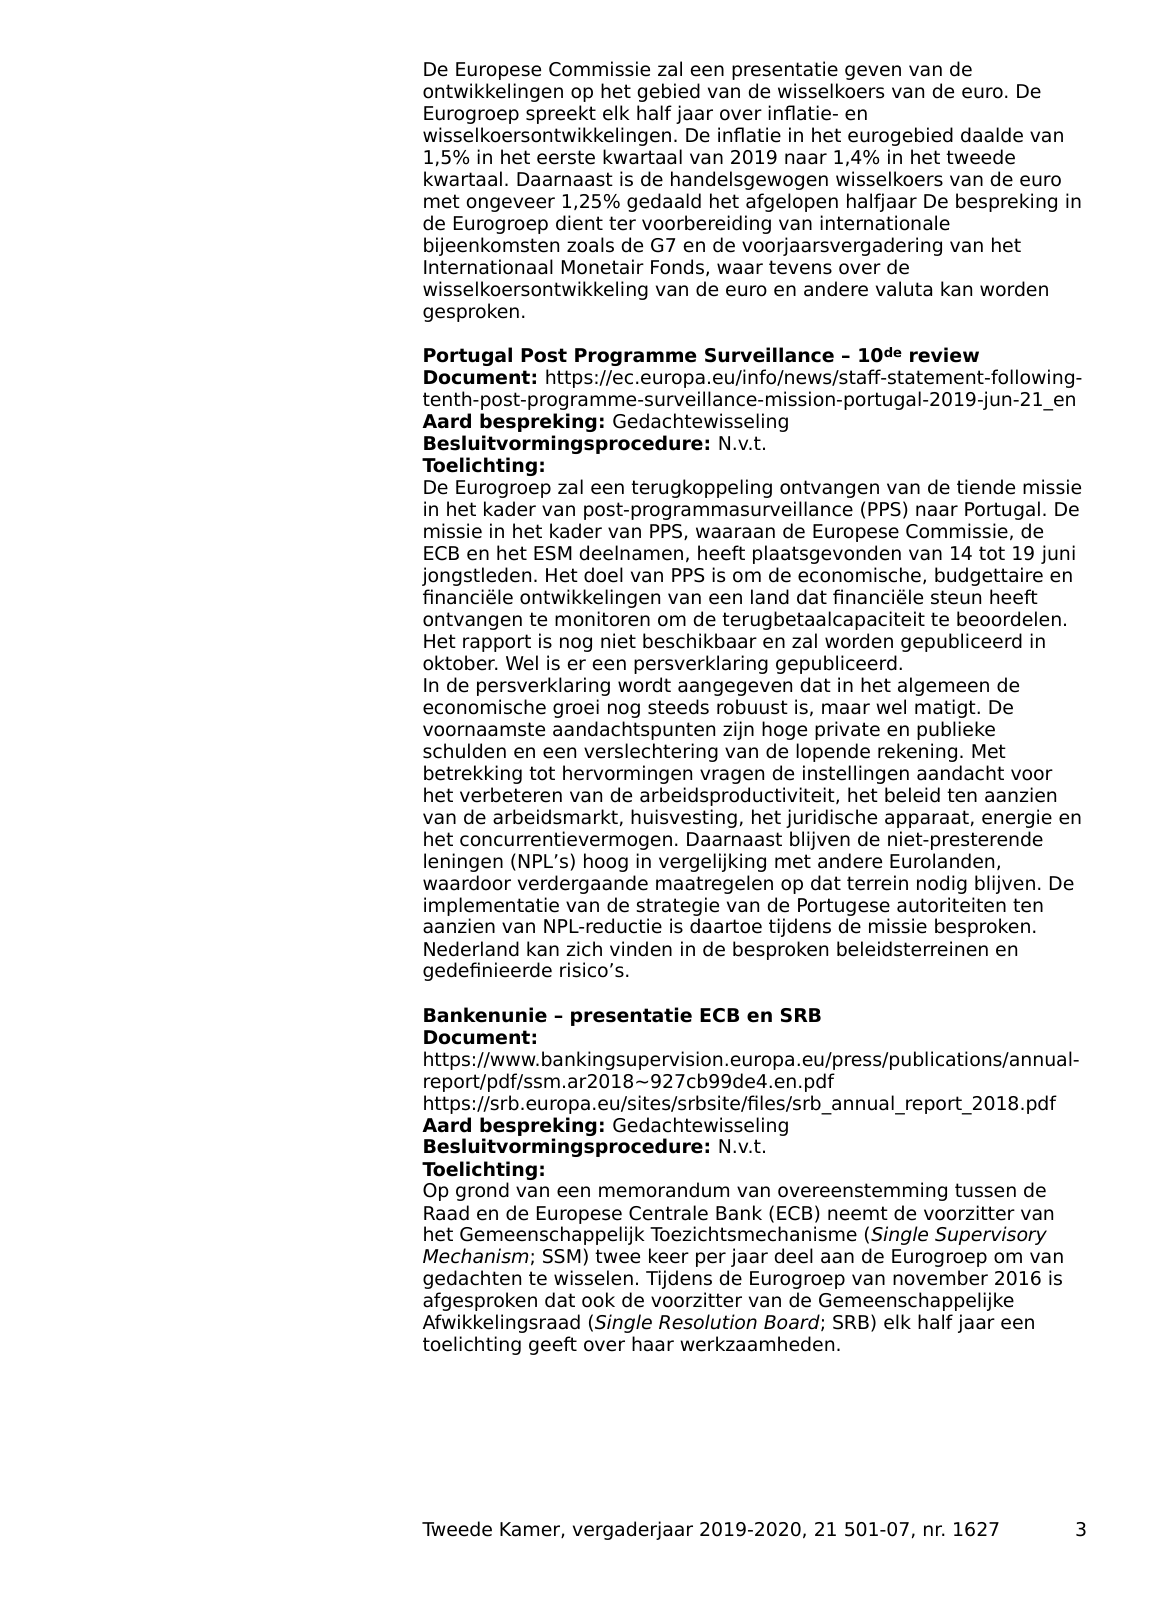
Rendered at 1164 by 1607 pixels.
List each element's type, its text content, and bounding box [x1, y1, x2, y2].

text Besluitvormingsprocedure: N.v.t. [422, 433, 1087, 455]
text In de persverklaring wordt aangegeven dat in het algemeen de economische groei nog steeds robuust is, maar wel matigt. De voornaamste aandachtspunten zijn hoge private en publieke schulden en een verslechtering van de lopende rekening. Met betrekking tot hervormingen vragen de instellingen aandacht voor het verbeteren van de arbeidsproductiviteit, het beleid ten aanzien van de arbeidsmarkt, huisvesting, het juridische apparaat, energie en het concurrentievermogen. Daarnaast blijven de niet-presterende leningen (NPL’s) hoog in vergelijking met andere Eurolanden, waardoor verdergaande maatregelen op dat terrein nodig blijven. De implementatie van de strategie van de Portugese autoriteiten ten aanzien van NPL-reductie is daartoe tijdens de missie besproken. Nederland kan zich vinden in de besproken beleidsterreinen en gedefinieerde risico’s. [422, 675, 1087, 982]
text Aard bespreking: Gedachtewisseling [422, 1114, 1087, 1136]
text De Eurogroep zal een terugkoppeling ontvangen van de tiende missie in het kader van post-programmasurveillance (PPS) naar Portugal. De missie in het kader van PPS, waaraan de Europese Commissie, de ECB en het ESM deelnamen, heeft plaatsgevonden van 14 tot 19 juni jongstleden. Het doel van PPS is om de economische, budgettaire en financiële ontwikkelingen van een land dat financiële steun heeft ontvangen te monitoren om de terugbetaalcapaciteit te beoordelen. Het rapport is nog niet beschikbaar en zal worden gepubliceerd in oktober. Wel is er een persverklaring gepubliceerd. [422, 477, 1087, 675]
text Bankenunie – presentatie ECB en SRB [422, 1004, 1087, 1027]
text Document: https://ec.europa.eu/info/news/staff-statement-following-tenth-post-programme-surveillance-mission-portugal-2019-jun-21_en [422, 367, 1087, 411]
text Besluitvormingsprocedure: N.v.t. [422, 1136, 1087, 1158]
text Aard bespreking: Gedachtewisseling [422, 411, 1087, 433]
text Toelichting: [422, 1158, 1087, 1180]
text Document: https://www.bankingsupervision.europa.eu/press/publications/annual-report/pdf/ssm.ar2018~927cb99de4.en.pdf https://srb.europa.eu/sites/srbsite/files/srb_annual_report_2018.pdf [422, 1027, 1087, 1114]
text Op grond van een memorandum van overeenstemming tussen de Raad en de Europese Centrale Bank (ECB) neemt de voorzitter van het Gemeenschappelijk Toezichtsmechanisme (Single Supervisory Mechanism; SSM) twee keer per jaar deel aan de Eurogroep om van gedachten te wisselen. Tijdens de Eurogroep van november 2016 is afgesproken dat ook de voorzitter van de Gemeenschappelijke Afwikkelingsraad (Single Resolution Board; SRB) elk half jaar een toelichting geeft over haar werkzaamheden. [422, 1180, 1087, 1356]
text Portugal Post Programme Surveillance – 10de review [422, 345, 1087, 367]
text De Europese Commissie zal een presentatie geven van de ontwikkelingen op het gebied van de wisselkoers van de euro. De Eurogroep spreekt elk half jaar over inflatie- en wisselkoersontwikkelingen. De inflatie in het eurogebied daalde van 1,5% in het eerste kwartaal van 2019 naar 1,4% in het tweede kwartaal. Daarnaast is de handelsgewogen wisselkoers van de euro met ongeveer 1,25% gedaald het afgelopen halfjaar De bespreking in de Eurogroep dient ter voorbereiding van internationale bijeenkomsten zoals de G7 en de voorjaarsvergadering van het Internationaal Monetair Fonds, waar tevens over de wisselkoersontwikkeling van de euro en andere valuta kan worden gesproken. [422, 59, 1087, 323]
text Toelichting: [422, 455, 1087, 477]
